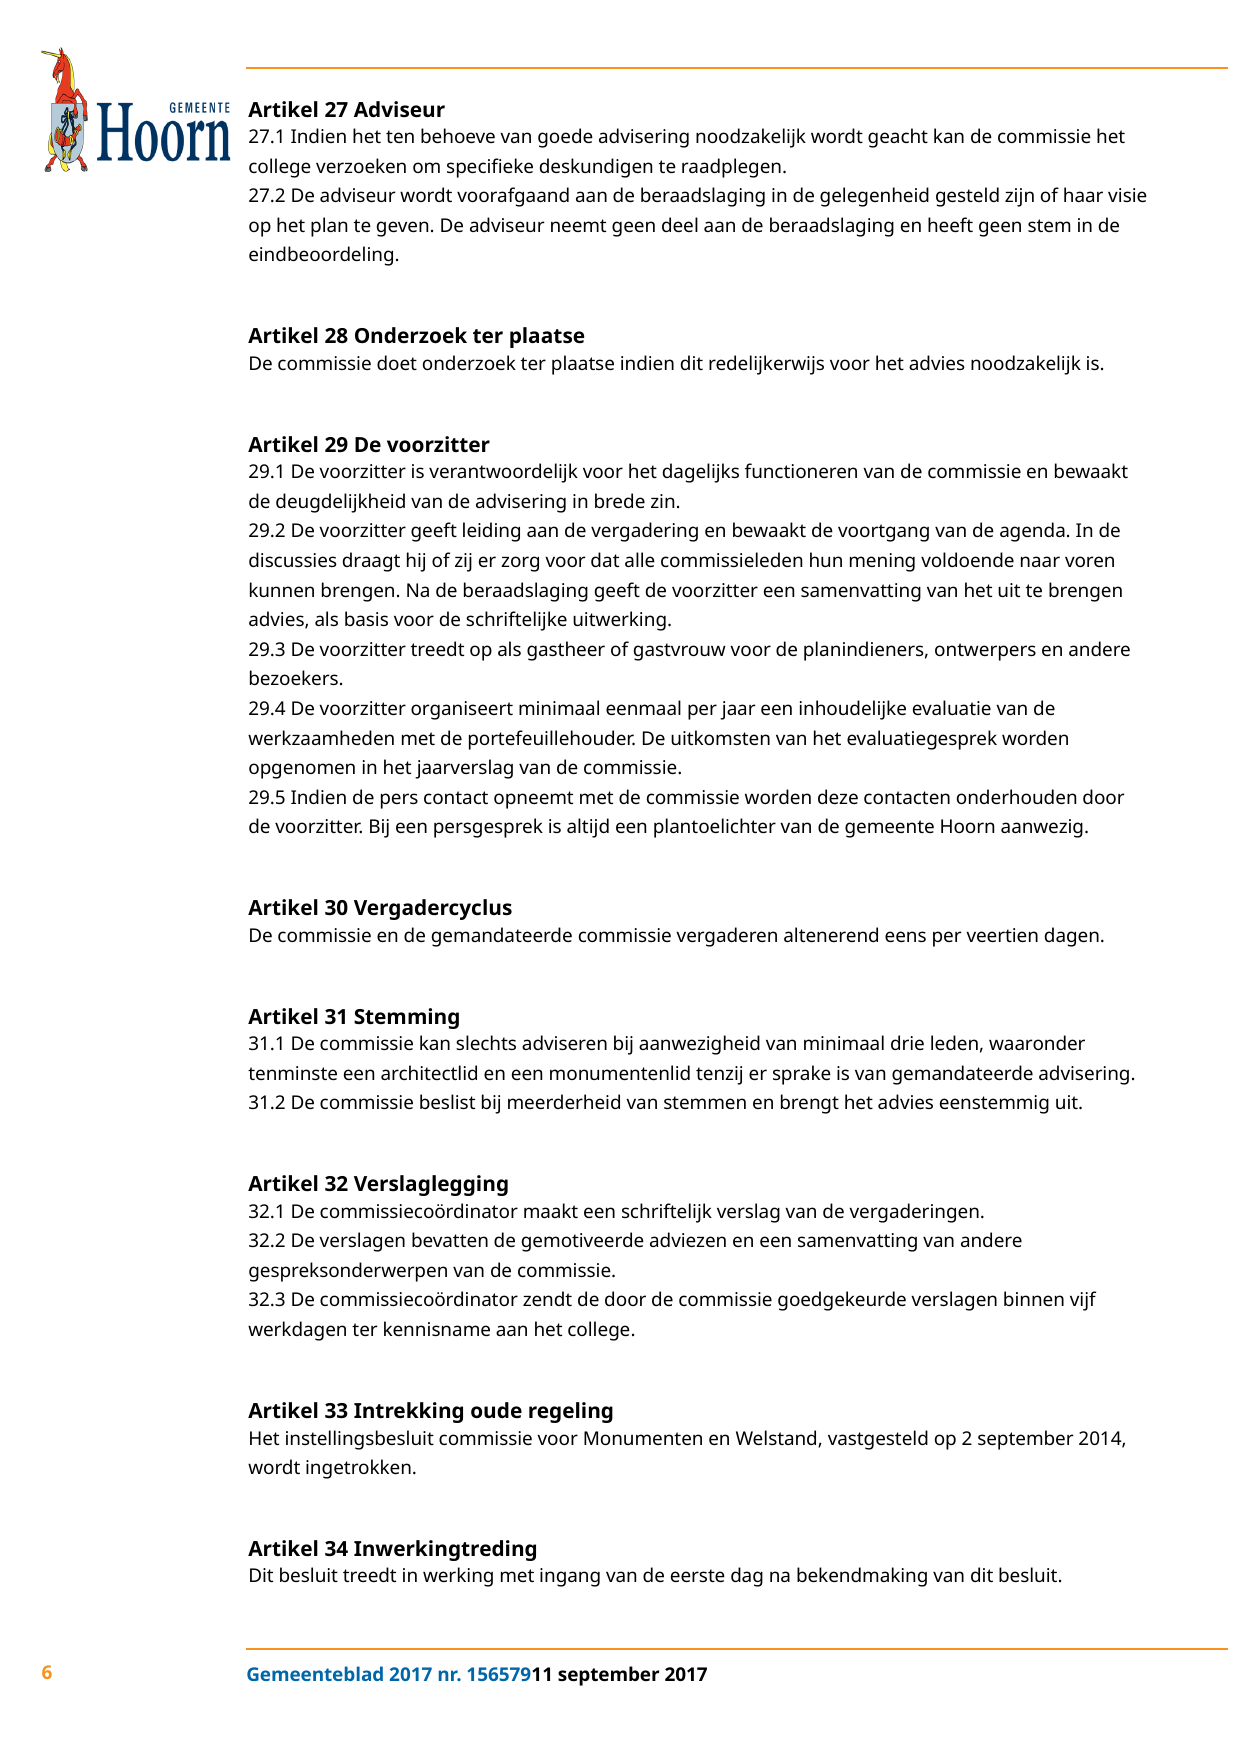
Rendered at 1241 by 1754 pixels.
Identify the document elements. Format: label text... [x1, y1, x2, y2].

text Artikel 27 Adviseur [248, 95, 1152, 123]
text 29.3 De voorzitter treedt op als gastheer of gastvrouw voor de planindieners, ontwerpers en andere bezoekers. [248, 636, 1152, 691]
text 29.5 Indien de pers contact opneemt met de commissie worden deze contacten onderhouden door de voorzitter. Bij een persgesprek is altijd een plantoelichter van de gemeente Hoorn aanwezig. [248, 784, 1152, 839]
text Artikel 30 Vergadercyclus [248, 893, 1152, 922]
text Het instellingsbesluit commissie voor Monumenten en Welstand, vastgesteld op 2 september 2014, wordt ingetrokken. [248, 1425, 1152, 1480]
text 27.1 Indien het ten behoeve van goede advisering noodzakelijk wordt geacht kan de commissie het college verzoeken om specifieke deskundigen te raadplegen. [248, 123, 1152, 178]
text Artikel 33 Intrekking oude regeling [248, 1396, 1152, 1425]
text De commissie doet onderzoek ter plaatse indien dit redelijkerwijs voor het advies noodzakelijk is. [248, 350, 1152, 376]
text 32.3 De commissiecoördinator zendt de door de commissie goedgekeurde verslagen binnen vijf werkdagen ter kennisname aan het college. [248, 1287, 1152, 1342]
text 27.2 De adviseur wordt voorafgaand aan de beraadslaging in de gelegenheid gesteld zijn of haar visie op het plan te geven. De adviseur neemt geen deel aan de beraadslaging en heeft geen stem in de eindbeoordeling. [248, 182, 1152, 267]
text 32.2 De verslagen bevatten de gemotiveerde adviezen en een samenvatting van andere gespreksonderwerpen van de commissie. [248, 1227, 1152, 1283]
text De commissie en de gemandateerde commissie vergaderen altenerend eens per veertien dagen. [248, 922, 1152, 948]
text 31.2 De commissie beslist bij meerderheid van stemmen en brengt het advies eenstemmig uit. [248, 1089, 1152, 1115]
text kunnen brengen. Na de beraadslaging geeft de voorzitter een samenvatting van het uit te brengen advies, als basis voor de schriftelijke uitwerking. [248, 577, 1152, 632]
text Artikel 29 De voorzitter [248, 430, 1152, 458]
text Artikel 28 Onderzoek ter plaatse [248, 322, 1152, 350]
text Artikel 34 Inwerkingtreding [248, 1534, 1152, 1563]
text 29.2 De voorzitter geeft leiding aan de vergadering en bewaakt de voortgang van de agenda. In de discussies draagt hij of zij er zorg voor dat alle commissieleden hun mening voldoende naar voren [248, 518, 1152, 573]
text Artikel 32 Verslaglegging [248, 1169, 1152, 1198]
text 32.1 De commissiecoördinator maakt een schriftelijk verslag van de vergaderingen. [248, 1198, 1152, 1224]
picture [41, 47, 231, 172]
text 29.4 De voorzitter organiseert minimaal eenmaal per jaar een inhoudelijke evaluatie van de werkzaamheden met de portefeuillehouder. De uitkomsten van het evaluatiegesprek worden [248, 695, 1152, 750]
text 29.1 De voorzitter is verantwoordelijk voor het dagelijks functioneren van de commissie en bewaakt de deugdelijkheid van de advisering in brede zin. [248, 458, 1152, 514]
text 31.1 De commissie kan slechts adviseren bij aanwezigheid van minimaal drie leden, waaronder tenminste een architectlid en een monumentenlid tenzij er sprake is van gemandateerde advisering. [248, 1030, 1152, 1086]
text Artikel 31 Stemming [248, 1002, 1152, 1030]
text opgenomen in het jaarverslag van de commissie. [248, 754, 1152, 780]
text Dit besluit treedt in werking met ingang van de eerste dag na bekendmaking van dit besluit. [248, 1563, 1152, 1588]
